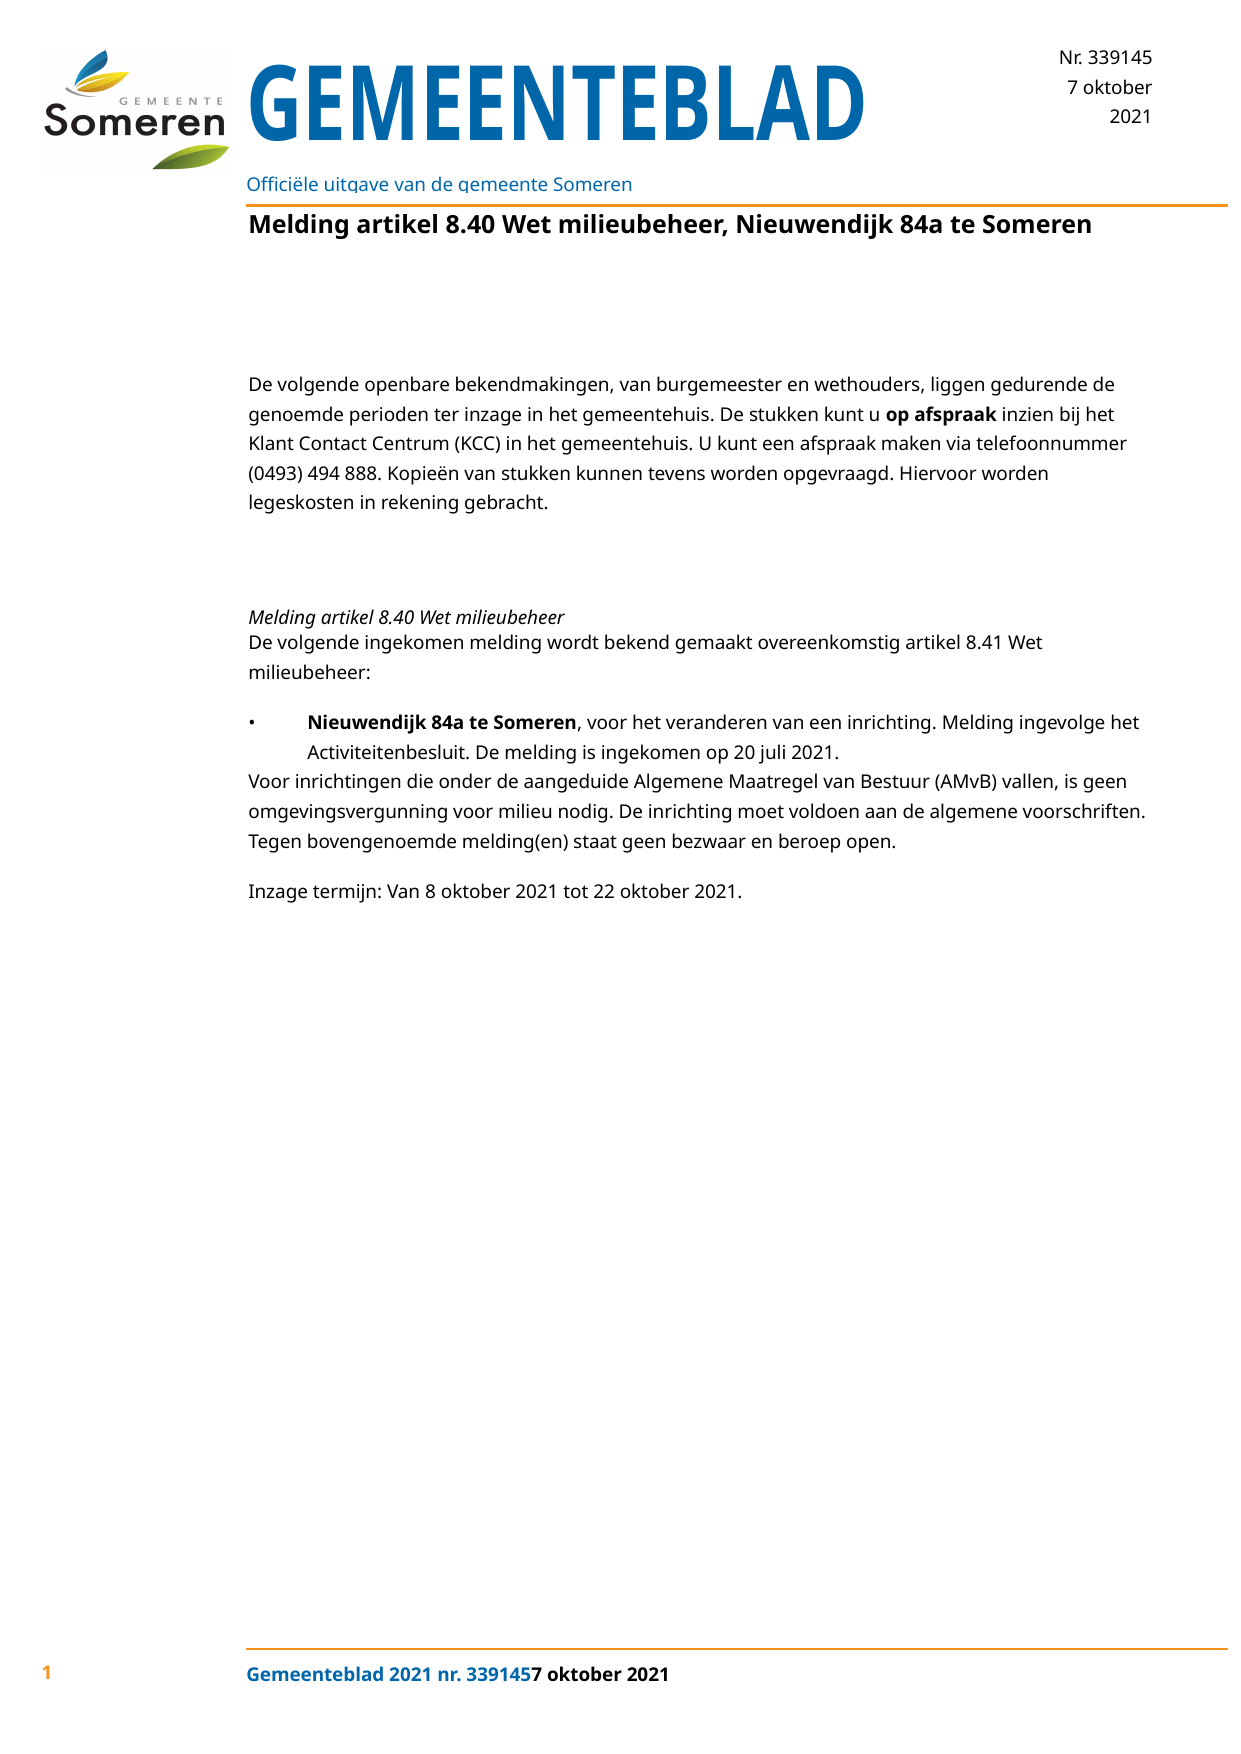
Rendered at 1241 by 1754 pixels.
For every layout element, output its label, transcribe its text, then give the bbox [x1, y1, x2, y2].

text De volgende openbare bekendmakingen, van burgemeester en wethouders, liggen gedurende de genoemde perioden ter inzage in het gemeentehuis. De stukken kunt u op afspraak inzien bij het Klant Contact Centrum (KCC) in het gemeentehuis. U kunt een afspraak maken via telefoonnummer (0493) 494 888. Kopieën van stukken kunnen tevens worden opgevraagd. Hiervoor worden legeskosten in rekening gebracht. [248, 371, 1152, 515]
picture [41, 47, 231, 172]
text Melding artikel 8.40 Wet milieubeheer [248, 604, 1152, 629]
list Nieuwendijk 84a te Someren, voor het veranderen van een inrichting. Melding ingevolge het Activiteitenbesluit. De melding is ingekomen op 20 juli 2021. [248, 709, 1152, 765]
text Voor inrichtingen die onder de aangeduide Algemene Maatregel van Bestuur (AMvB) vallen, is geen omgevingsvergunning voor milieu nodig. De inrichting moet voldoen aan de algemene voorschriften. Tegen bovengenoemde melding(en) staat geen bezwaar en beroep open. [248, 769, 1152, 854]
text De volgende ingekomen melding wordt bekend gemaakt overeenkomstig artikel 8.41 Wet milieubeheer: [248, 629, 1152, 685]
text Melding artikel 8.40 Wet milieubeheer, Nieuwendijk 84a te Someren [248, 207, 1152, 241]
text Inzage termijn: Van 8 oktober 2021 tot 22 oktober 2021. [248, 878, 1152, 904]
